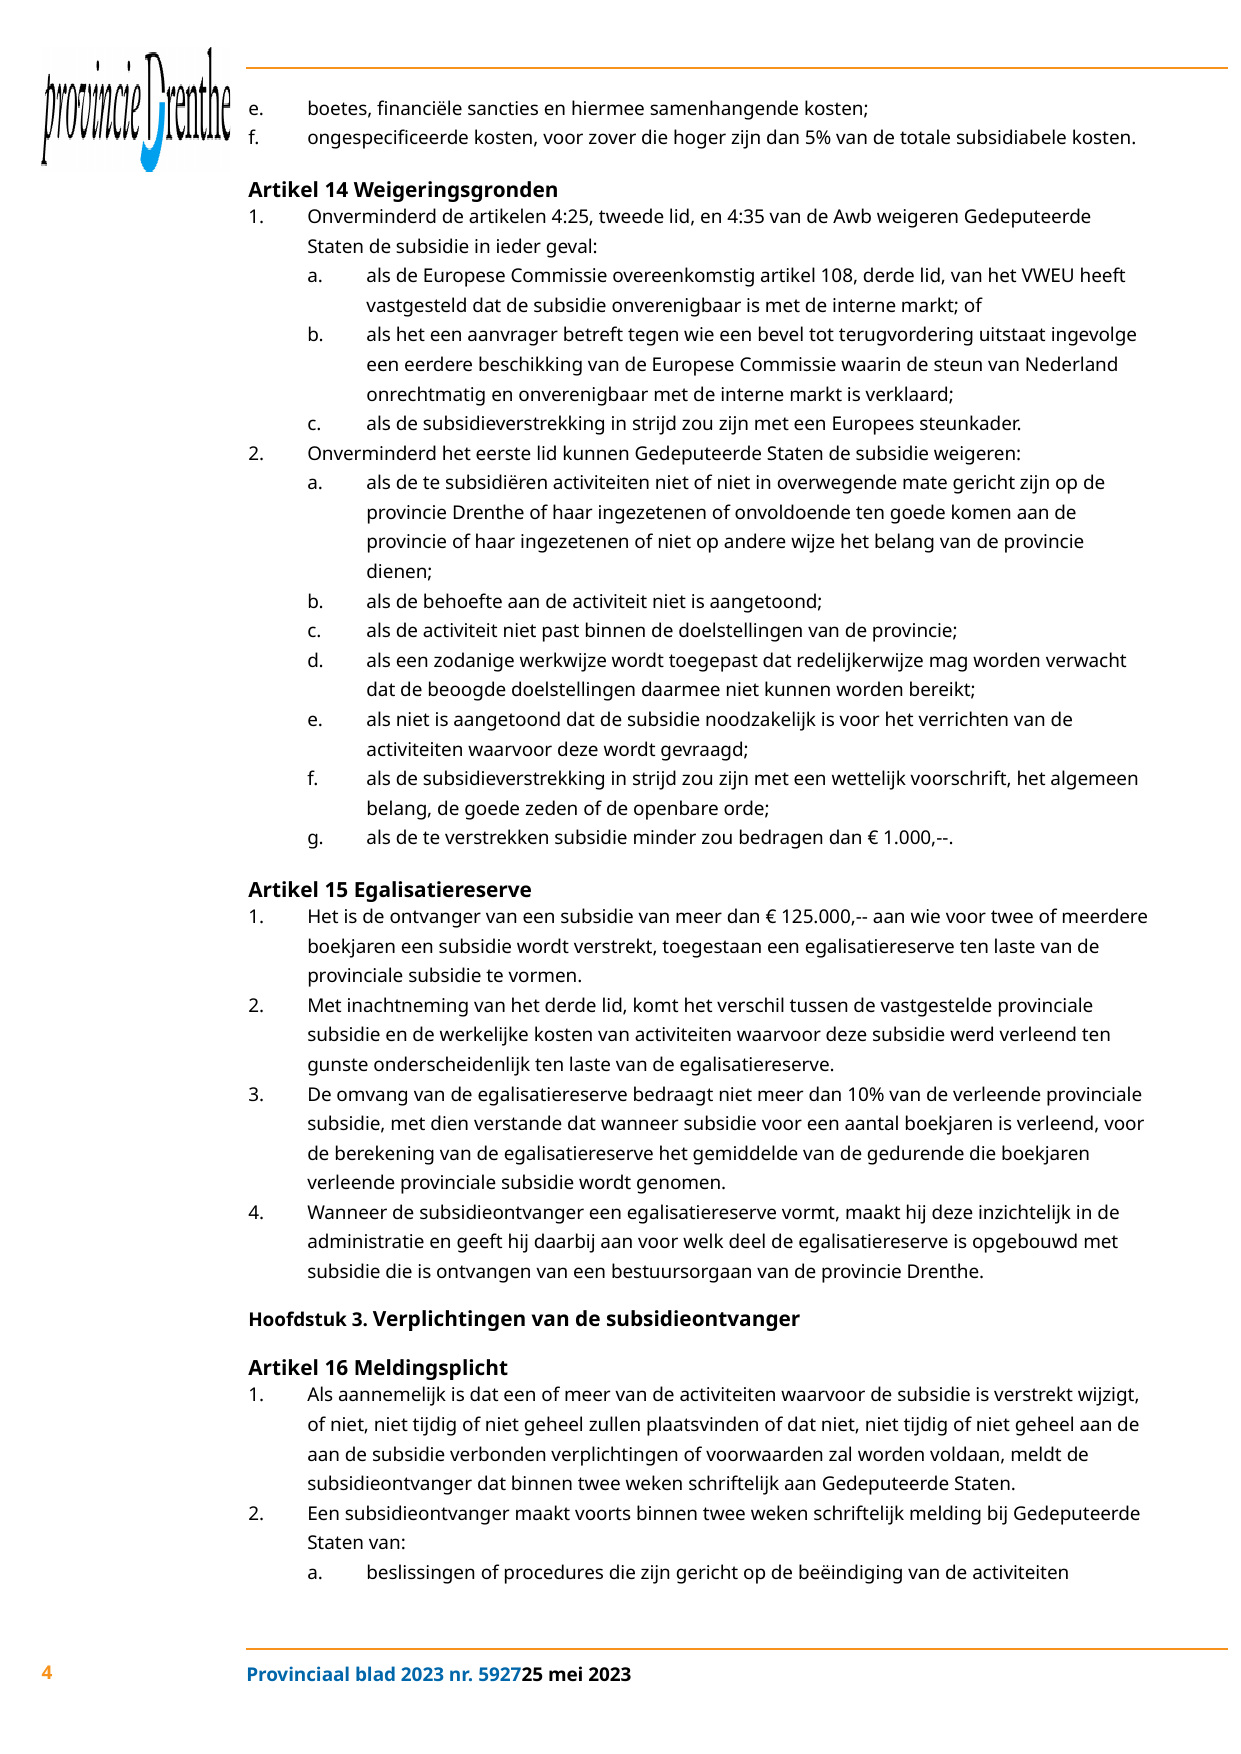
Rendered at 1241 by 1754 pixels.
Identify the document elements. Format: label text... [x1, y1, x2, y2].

list als een zodanige werkwijze wordt toegepast dat redelijkerwijze mag worden verwacht dat de beoogde doelstellingen daarmee niet kunnen worden bereikt; [307, 647, 1152, 702]
list als de subsidieverstrekking in strijd zou zijn met een Europees steunkader. [307, 410, 1152, 436]
text Hoofdstuk 3. Verplichtingen van de subsidieontvanger [248, 1304, 1152, 1332]
picture [41, 47, 231, 172]
list als de subsidieverstrekking in strijd zou zijn met een wettelijk voorschrift, het algemeen belang, de goede zeden of de openbare orde; [307, 765, 1152, 821]
list Een subsidieontvanger maakt voorts binnen twee weken schriftelijk melding bij Gedeputeerde Staten van: [248, 1500, 1152, 1555]
text Artikel 16 Meldingsplicht [248, 1353, 1152, 1382]
list als de activiteit niet past binnen de doelstellingen van de provincie; [307, 617, 1152, 643]
text Artikel 15 Egalisatiereserve [248, 875, 1152, 903]
list als de te verstrekken subsidie minder zou bedragen dan € 1.000,--. [307, 824, 1152, 850]
list als de Europese Commissie overeenkomstig artikel 108, derde lid, van het VWEU heeft vastgesteld dat de subsidie onverenigbaar is met de interne markt; of [307, 262, 1152, 318]
list Wanneer de subsidieontvanger een egalisatiereserve vormt, maakt hij deze inzichtelijk in de administratie en geeft hij daarbij aan voor welk deel de egalisatiereserve is opgebouwd met subsidie die is ontvangen van een bestuursorgaan van de provincie Drenthe. [248, 1199, 1152, 1284]
list als het een aanvrager betreft tegen wie een bevel tot terugvordering uitstaat ingevolge een eerdere beschikking van de Europese Commissie waarin de steun van Nederland onrechtmatig en onverenigbaar met de interne markt is verklaard; [307, 322, 1152, 406]
list beslissingen of procedures die zijn gericht op de beëindiging van de activiteiten [307, 1559, 1152, 1585]
list boetes, financiële sancties en hiermee samenhangende kosten; [248, 95, 1152, 121]
list Het is de ontvanger van een subsidie van meer dan € 125.000,-- aan wie voor twee of meerdere boekjaren een subsidie wordt verstrekt, toegestaan een egalisatiereserve ten laste van de provinciale subsidie te vormen. [248, 903, 1152, 988]
list Als aannemelijk is dat een of meer van de activiteiten waarvoor de subsidie is verstrekt wijzigt, of niet, niet tijdig of niet geheel zullen plaatsvinden of dat niet, niet tijdig of niet geheel aan de aan de subsidie verbonden verplichtingen of voorwaarden zal worden voldaan, meldt de subsidieontvanger dat binnen twee weken schriftelijk aan Gedeputeerde Staten. [248, 1382, 1152, 1496]
text Artikel 14 Weigeringsgronden [248, 175, 1152, 203]
list Met inachtneming van het derde lid, komt het verschil tussen de vastgestelde provinciale subsidie en de werkelijke kosten van activiteiten waarvoor deze subsidie werd verleend ten gunste onderscheidenlijk ten laste van de egalisatiereserve. [248, 992, 1152, 1077]
list als niet is aangetoond dat de subsidie noodzakelijk is voor het verrichten van de activiteiten waarvoor deze wordt gevraagd; [307, 706, 1152, 761]
list Onverminderd de artikelen 4:25, tweede lid, en 4:35 van de Awb weigeren Gedeputeerde Staten de subsidie in ieder geval: [248, 203, 1152, 258]
list Onverminderd het eerste lid kunnen Gedeputeerde Staten de subsidie weigeren: [248, 440, 1152, 466]
list De omvang van de egalisatiereserve bedraagt niet meer dan 10% van de verleende provinciale subsidie, met dien verstande dat wanneer subsidie voor een aantal boekjaren is verleend, voor de berekening van de egalisatiereserve het gemiddelde van de gedurende die boekjaren verleende provinciale subsidie wordt genomen. [248, 1081, 1152, 1195]
list als de behoefte aan de activiteit niet is aangetoond; [307, 588, 1152, 613]
list ongespecificeerde kosten, voor zover die hoger zijn dan 5% van de totale subsidiabele kosten. [248, 124, 1152, 150]
list als de te subsidiëren activiteiten niet of niet in overwegende mate gericht zijn op de provincie Drenthe of haar ingezetenen of onvoldoende ten goede komen aan de provincie of haar ingezetenen of niet op andere wijze het belang van de provincie dienen; [307, 469, 1152, 584]
